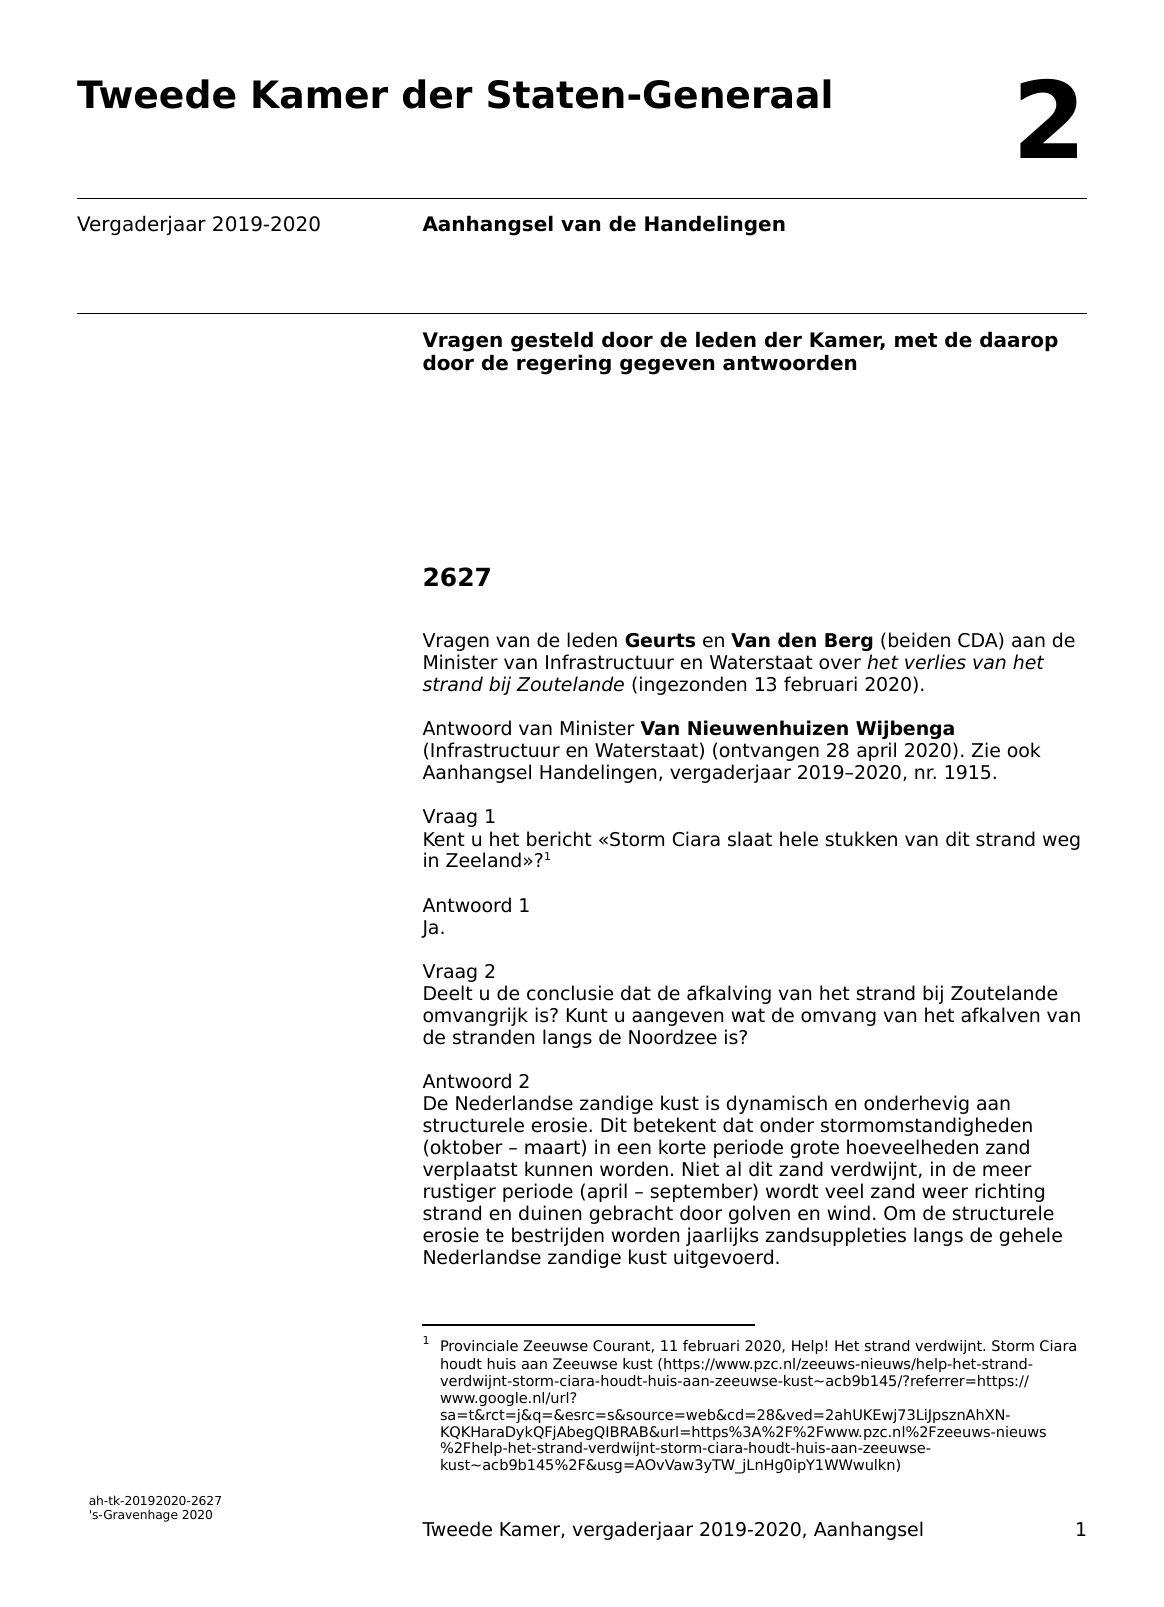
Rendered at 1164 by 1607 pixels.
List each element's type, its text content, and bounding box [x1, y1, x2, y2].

table_cell Aanhangsel van de Handelingen [422, 199, 1087, 313]
text Antwoord 2 [422, 1071, 1087, 1093]
table_cell Vragen gesteld door de leden der Kamer, met de daarop door de regering gegeven antwoorden [422, 314, 1087, 375]
text Kent u het bericht «Storm Ciara slaat hele stukken van dit strand weg in Zeeland»? [422, 828, 1087, 872]
text Ja. [422, 917, 1087, 938]
text Antwoord van Minister Van Nieuwenhuizen Wijbenga (Infrastructuur en Waterstaat) (ontvangen 28 april 2020). Zie ook Aanhangsel Handelingen, vergaderjaar 2019–2020, nr. 1915. [422, 718, 1087, 784]
text 2627 [422, 563, 1087, 592]
table_header Tweede Kamer der Staten-Generaal [77, 59, 886, 198]
text De Nederlandse zandige kust is dynamisch en onderhevig aan structurele erosie. Dit betekent dat onder stormomstandigheden (oktober – maart) in een korte periode grote hoeveelheden zand verplaatst kunnen worden. Niet al dit zand verdwijnt, in de meer rustiger periode (april – september) wordt veel zand weer richting strand en duinen gebracht door golven en wind. Om de structurele erosie te bestrijden worden jaarlijks zandsuppleties langs de gehele Nederlandse zandige kust uitgevoerd. [422, 1093, 1087, 1269]
text Antwoord 1 [422, 894, 1087, 917]
table_cell Vergaderjaar 2019-2020 [77, 199, 422, 313]
text Vraag 2 [422, 961, 1087, 983]
table_header 2 [886, 59, 1087, 198]
text Provinciale Zeeuwse Courant, 11 februari 2020, Help! Het strand verdwijnt. Storm Ciara houdt huis aan Zeeuwse kust (https://www.pzc.nl/zeeuws-nieuws/help-het-strand-verdwijnt-storm-ciara-houdt-huis-aan-zeeuwse-kust~acb9b145/?referrer=https://www.google.nl/url?sa=t&rct=j&q=&esrc=s&source=web&cd=28&ved=2ahUKEwj73LiJpsznAhXN-KQKHaraDykQFjAbegQIBRAB&url=https%3A%2F%2Fwww.pzc.nl%2Fzeeuws-nieuws%2Fhelp-het-strand-verdwijnt-storm-ciara-houdt-huis-aan-zeeuwse-kust~acb9b145%2F&usg=AOvVaw3yTW_jLnHg0ipY1WWwulkn) [422, 1334, 1087, 1474]
text 's-Gravenhage 2020 [88, 1508, 323, 1522]
table_cell [77, 314, 422, 375]
text Vraag 1 [422, 806, 1087, 828]
text Deelt u de conclusie dat de afkalving van het strand bij Zoutelande omvangrijk is? Kunt u aangeven wat de omvang van het afkalven van de stranden langs de Noordzee is? [422, 983, 1087, 1049]
text Vragen van de leden Geurts en Van den Berg (beiden CDA) aan de Minister van Infrastructuur en Waterstaat over het verlies van het strand bij Zoutelande (ingezonden 13 februari 2020). [422, 630, 1087, 696]
text ah-tk-20192020-2627 [88, 1494, 323, 1508]
